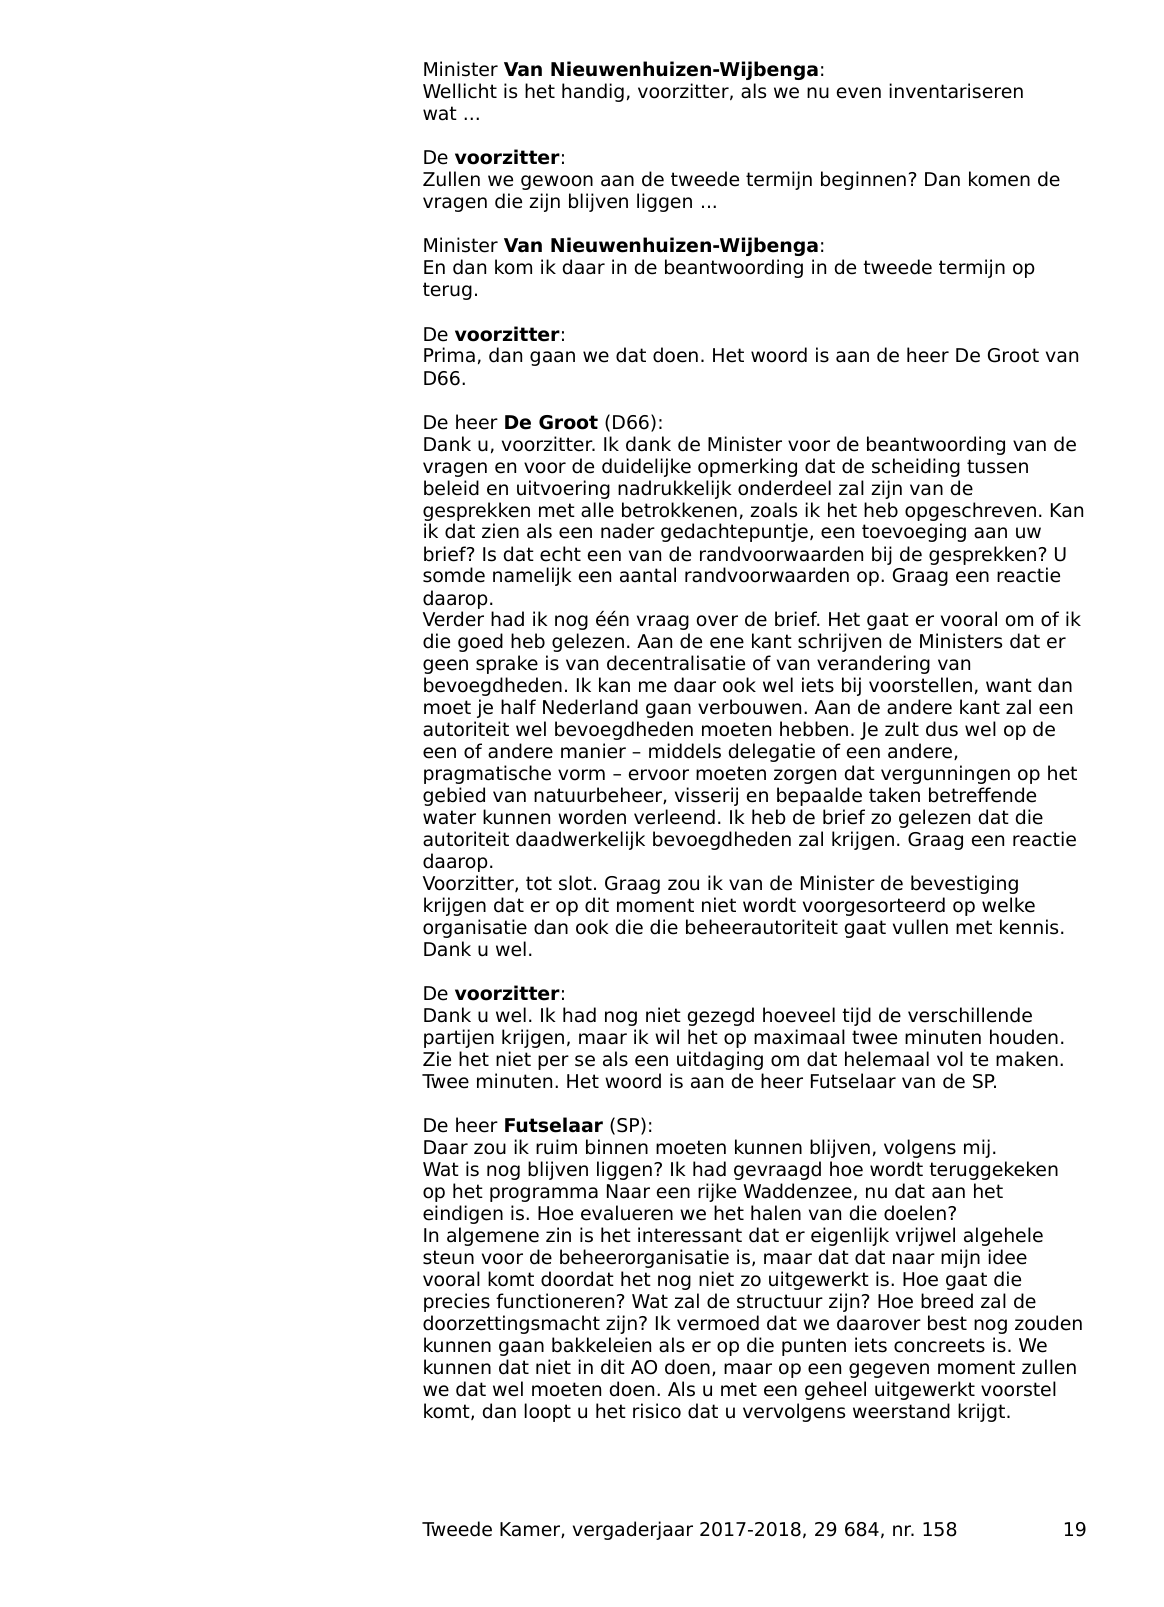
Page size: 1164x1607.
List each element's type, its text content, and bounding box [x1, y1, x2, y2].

text Zullen we gewoon aan de tweede termijn beginnen? Dan komen de vragen die zijn blijven liggen ... [422, 169, 1087, 213]
text Dank u, voorzitter. Ik dank de Minister voor de beantwoording van de vragen en voor de duidelijke opmerking dat de scheiding tussen beleid en uitvoering nadrukkelijk onderdeel zal zijn van de gesprekken met alle betrokkenen, zoals ik het heb opgeschreven. Kan ik dat zien als een nader gedachtepuntje, een toevoeging aan uw brief? Is dat echt een van de randvoorwaarden bij de gesprekken? U somde namelijk een aantal randvoorwaarden op. Graag een reactie daarop. [422, 433, 1087, 609]
text Minister Van Nieuwenhuizen-Wijbenga: [422, 59, 1087, 81]
text Wellicht is het handig, voorzitter, als we nu even inventariseren wat ... [422, 81, 1087, 125]
text Wat is nog blijven liggen? Ik had gevraagd hoe wordt teruggekeken op het programma Naar een rijke Waddenzee, nu dat aan het eindigen is. Hoe evalueren we het halen van die doelen? [422, 1159, 1087, 1225]
text De heer De Groot (D66): [422, 412, 1087, 433]
text In algemene zin is het interessant dat er eigenlijk vrijwel algehele steun voor de beheerorganisatie is, maar dat dat naar mijn idee vooral komt doordat het nog niet zo uitgewerkt is. Hoe gaat die precies functioneren? Wat zal de structuur zijn? Hoe breed zal de doorzettingsmacht zijn? Ik vermoed dat we daarover best nog zouden kunnen gaan bakkeleien als er op die punten iets concreets is. We kunnen dat niet in dit AO doen, maar op een gegeven moment zullen we dat wel moeten doen. Als u met een geheel uitgewerkt voorstel komt, dan loopt u het risico dat u vervolgens weerstand krijgt. [422, 1225, 1087, 1423]
text Minister Van Nieuwenhuizen-Wijbenga: [422, 235, 1087, 257]
text De voorzitter: [422, 147, 1087, 169]
text Dank u wel. [422, 939, 1087, 961]
text En dan kom ik daar in de beantwoording in de tweede termijn op terug. [422, 257, 1087, 301]
text Daar zou ik ruim binnen moeten kunnen blijven, volgens mij. [422, 1137, 1087, 1159]
text Prima, dan gaan we dat doen. Het woord is aan de heer De Groot van D66. [422, 345, 1087, 389]
text Voorzitter, tot slot. Graag zou ik van de Minister de bevestiging krijgen dat er op dit moment niet wordt voorgesorteerd op welke organisatie dan ook die die beheerautoriteit gaat vullen met kennis. [422, 873, 1087, 939]
text De voorzitter: [422, 323, 1087, 345]
text De heer Futselaar (SP): [422, 1115, 1087, 1137]
text Verder had ik nog één vraag over de brief. Het gaat er vooral om of ik die goed heb gelezen. Aan de ene kant schrijven de Ministers dat er geen sprake is van decentralisatie of van verandering van bevoegdheden. Ik kan me daar ook wel iets bij voorstellen, want dan moet je half Nederland gaan verbouwen. Aan de andere kant zal een autoriteit wel bevoegdheden moeten hebben. Je zult dus wel op de een of andere manier – middels delegatie of een andere, pragmatische vorm – ervoor moeten zorgen dat vergunningen op het gebied van natuurbeheer, visserij en bepaalde taken betreffende water kunnen worden verleend. Ik heb de brief zo gelezen dat die autoriteit daadwerkelijk bevoegdheden zal krijgen. Graag een reactie daarop. [422, 609, 1087, 873]
text Dank u wel. Ik had nog niet gezegd hoeveel tijd de verschillende partijen krijgen, maar ik wil het op maximaal twee minuten houden. Zie het niet per se als een uitdaging om dat helemaal vol te maken. Twee minuten. Het woord is aan de heer Futselaar van de SP. [422, 1005, 1087, 1093]
text De voorzitter: [422, 983, 1087, 1005]
